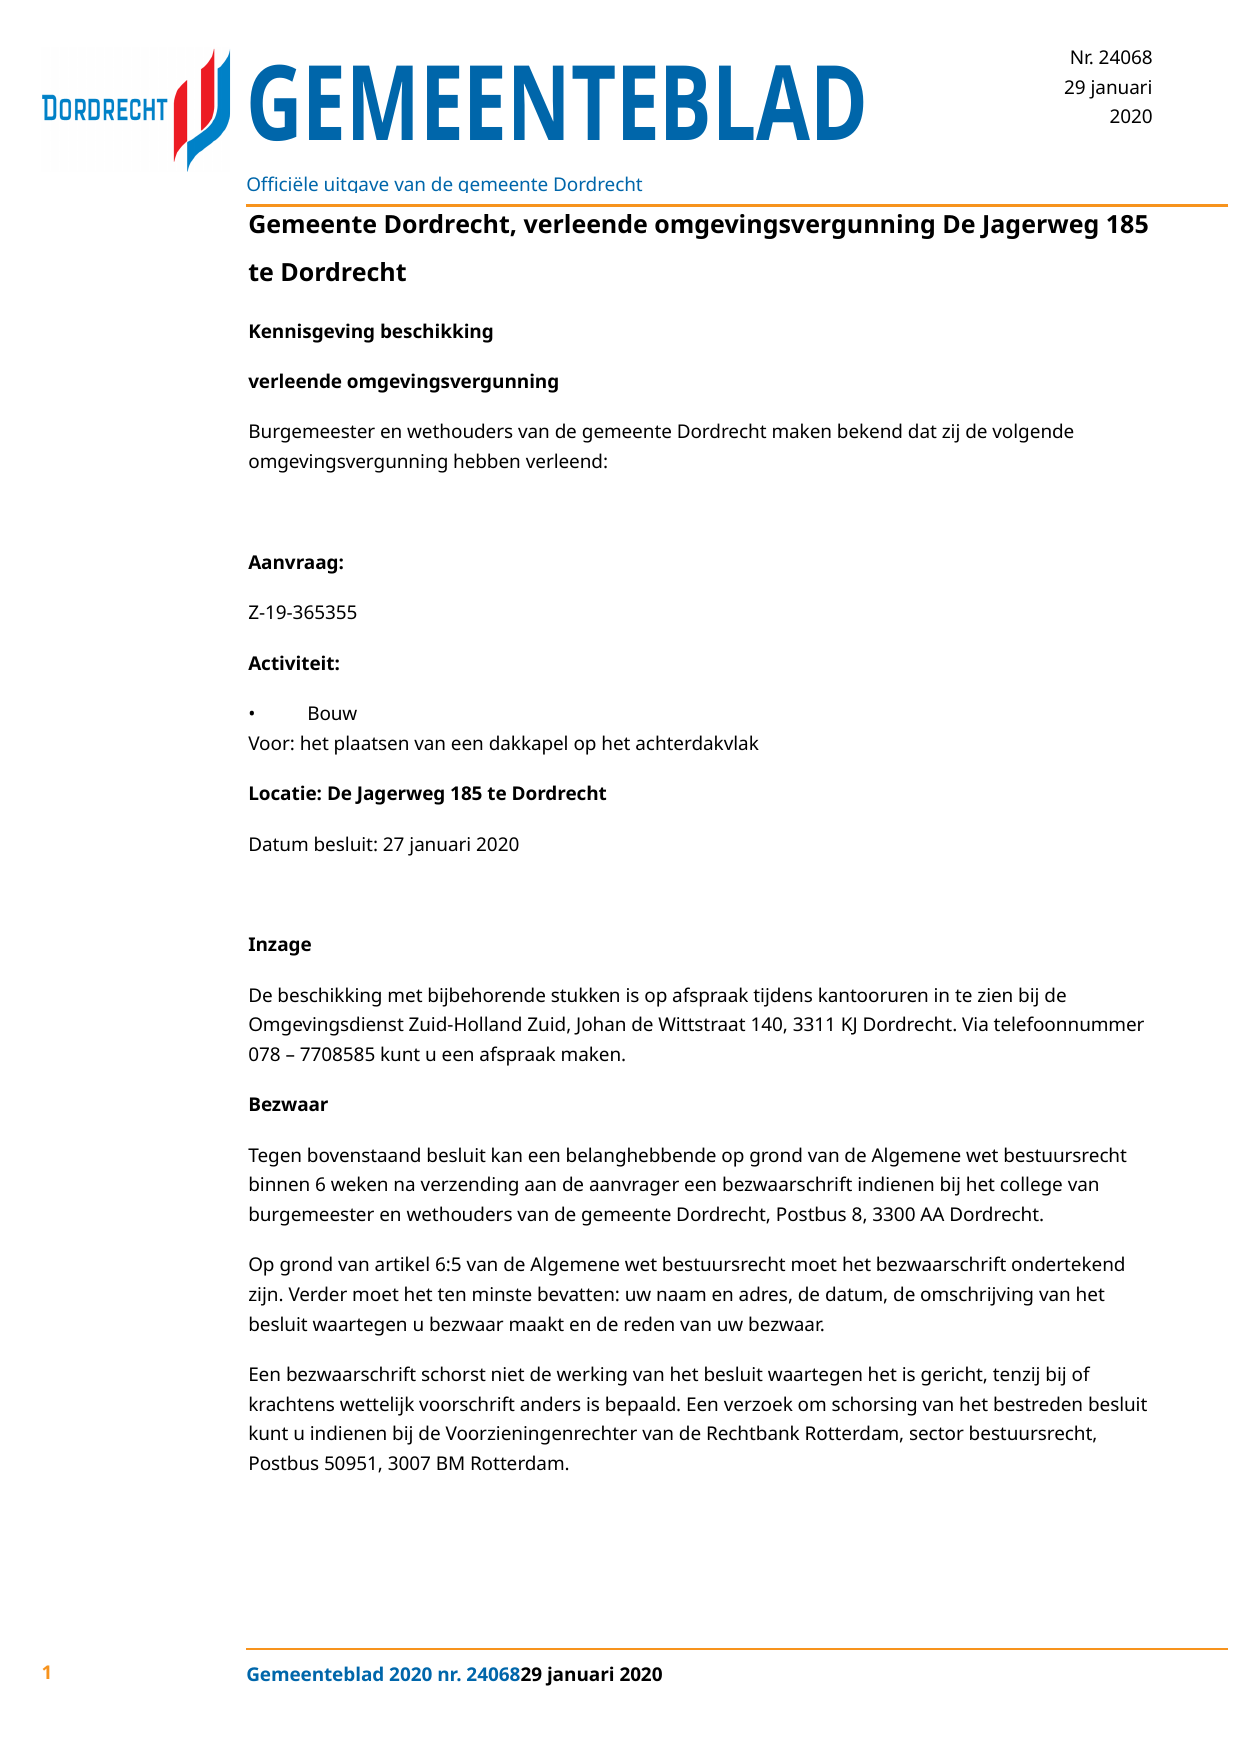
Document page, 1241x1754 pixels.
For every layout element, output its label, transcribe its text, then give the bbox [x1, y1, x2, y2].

text Bezwaar [248, 1092, 1152, 1117]
text Een bezwaarschrift schorst niet de werking van het besluit waartegen het is gericht, tenzij bij of krachtens wettelijk voorschrift anders is bepaald. Een verzoek om schorsing van het bestreden besluit kunt u indienen bij de Voorzieningenrechter van de Rechtbank Rotterdam, sector bestuursrecht, Postbus 50951, 3007 BM Rotterdam. [248, 1361, 1152, 1476]
list Bouw [248, 700, 1152, 726]
text verleende omgevingsvergunning [248, 368, 1152, 394]
text Datum besluit: 27 januari 2020 [248, 831, 1152, 857]
text Voor: het plaatsen van een dakkapel op het achterdakvlak [248, 730, 1152, 756]
text Activiteit: [248, 650, 1152, 676]
text Op grond van artikel 6:5 van de Algemene wet bestuursrecht moet het bezwaarschrift ondertekend zijn. Verder moet het ten minste bevatten: uw naam en adres, de datum, de omschrijving van het besluit waartegen u bezwaar maakt en de reden van uw bezwaar. [248, 1252, 1152, 1337]
text Kennisgeving beschikking [248, 318, 1152, 344]
text Gemeente Dordrecht, verleende omgevingsvergunning De Jagerweg 185 te Dordrecht [248, 207, 1152, 288]
text Z-19-365355 [248, 599, 1152, 625]
picture [41, 47, 231, 172]
text Tegen bovenstaand besluit kan een belanghebbende op grond van de Algemene wet bestuursrecht binnen 6 weken na verzending aan de aanvrager een bezwaarschrift indienen bij het college van burgemeester en wethouders van de gemeente Dordrecht, Postbus 8, 3300 AA Dordrecht. [248, 1142, 1152, 1227]
text De beschikking met bijbehorende stukken is op afspraak tijdens kantooruren in te zien bij de Omgevingsdienst Zuid-Holland Zuid, Johan de Wittstraat 140, 3311 KJ Dordrecht. Via telefoonnummer 078 – 7708585 kunt u een afspraak maken. [248, 982, 1152, 1067]
text Burgemeester en wethouders van de gemeente Dordrecht maken bekend dat zij de volgende omgevingsvergunning hebben verleend: [248, 419, 1152, 474]
text Aanvraag: [248, 549, 1152, 575]
text Locatie: De Jagerweg 185 te Dordrecht [248, 780, 1152, 806]
text Inzage [248, 932, 1152, 957]
